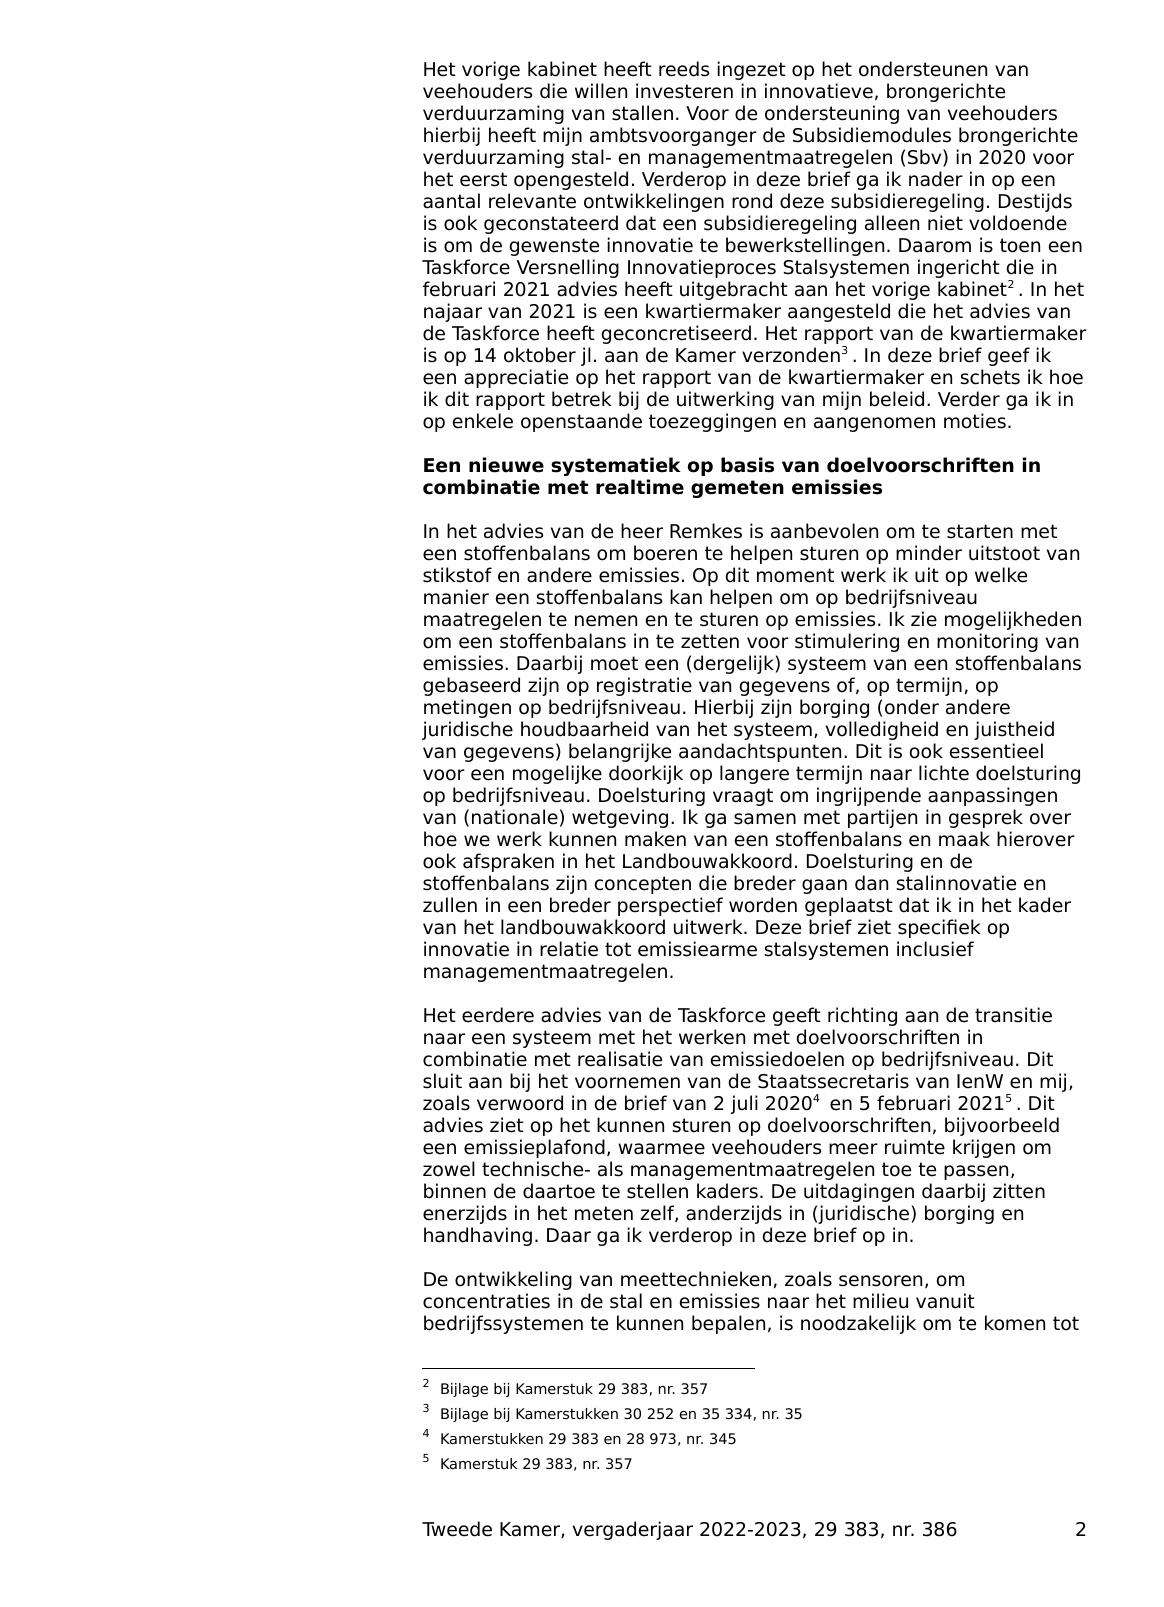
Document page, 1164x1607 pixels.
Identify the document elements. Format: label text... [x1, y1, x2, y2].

text In het advies van de heer Remkes is aanbevolen om te starten met een stoffenbalans om boeren te helpen sturen op minder uitstoot van stikstof en andere emissies. Op dit moment werk ik uit op welke manier een stoffenbalans kan helpen om op bedrijfsniveau maatregelen te nemen en te sturen op emissies. Ik zie mogelijkheden om een stoffenbalans in te zetten voor stimulering en monitoring van emissies. Daarbij moet een (dergelijk) systeem van een stoffenbalans gebaseerd zijn op registratie van gegevens of, op termijn, op metingen op bedrijfsniveau. Hierbij zijn borging (onder andere juridische houdbaarheid van het systeem, volledigheid en juistheid van gegevens) belangrijke aandachtspunten. Dit is ook essentieel voor een mogelijke doorkijk op langere termijn naar lichte doelsturing op bedrijfsniveau. Doelsturing vraagt om ingrijpende aanpassingen van (nationale) wetgeving. Ik ga samen met partijen in gesprek over hoe we werk kunnen maken van een stoffenbalans en maak hierover ook afspraken in het Landbouwakkoord. Doelsturing en de stoffenbalans zijn concepten die breder gaan dan stalinnovatie en zullen in een breder perspectief worden geplaatst dat ik in het kader van het landbouwakkoord uitwerk. Deze brief ziet specifiek op innovatie in relatie tot emissiearme stalsystemen inclusief managementmaatregelen. [422, 521, 1087, 983]
text Kamerstukken 29 383 en 28 973, nr. 345 [422, 1427, 1087, 1449]
subtitle Een nieuwe systematiek op basis van doelvoorschriften in combinatie met realtime gemeten emissies [422, 455, 1087, 499]
text Het eerdere advies van de Taskforce geeft richting aan de transitie naar een systeem met het werken met doelvoorschriften in combinatie met realisatie van emissiedoelen op bedrijfsniveau. Dit sluit aan bij het voornemen van de Staatssecretaris van IenW en mij, zoals verwoord in de brief van 2 juli 2020 en 5 februari 2021. Dit advies ziet op het kunnen sturen op doelvoorschriften, bijvoorbeeld een emissieplafond, waarmee veehouders meer ruimte krijgen om zowel technische- als managementmaatregelen toe te passen, binnen de daartoe te stellen kaders. De uitdagingen daarbij zitten enerzijds in het meten zelf, anderzijds in (juridische) borging en handhaving. Daar ga ik verderop in deze brief op in. [422, 1005, 1087, 1247]
text Kamerstuk 29 383, nr. 357 [422, 1452, 1087, 1474]
text De ontwikkeling van meettechnieken, zoals sensoren, om concentraties in de stal en emissies naar het milieu vanuit bedrijfssystemen te kunnen bepalen, is noodzakelijk om te komen tot [422, 1269, 1087, 1335]
text Bijlage bij Kamerstukken 30 252 en 35 334, nr. 35 [422, 1402, 1087, 1424]
text Bijlage bij Kamerstuk 29 383, nr. 357 [422, 1377, 1087, 1399]
text Het vorige kabinet heeft reeds ingezet op het ondersteunen van veehouders die willen investeren in innovatieve, brongerichte verduurzaming van stallen. Voor de ondersteuning van veehouders hierbij heeft mijn ambtsvoorganger de Subsidiemodules brongerichte verduurzaming stal- en managementmaatregelen (Sbv) in 2020 voor het eerst opengesteld. Verderop in deze brief ga ik nader in op een aantal relevante ontwikkelingen rond deze subsidieregeling. Destijds is ook geconstateerd dat een subsidieregeling alleen niet voldoende is om de gewenste innovatie te bewerkstellingen. Daarom is toen een Taskforce Versnelling Innovatieproces Stalsystemen ingericht die in februari 2021 advies heeft uitgebracht aan het vorige kabinet. In het najaar van 2021 is een kwartiermaker aangesteld die het advies van de Taskforce heeft geconcretiseerd. Het rapport van de kwartiermaker is op 14 oktober jl. aan de Kamer verzonden. In deze brief geef ik een appreciatie op het rapport van de kwartiermaker en schets ik hoe ik dit rapport betrek bij de uitwerking van mijn beleid. Verder ga ik in op enkele openstaande toezeggingen en aangenomen moties. [422, 59, 1087, 433]
